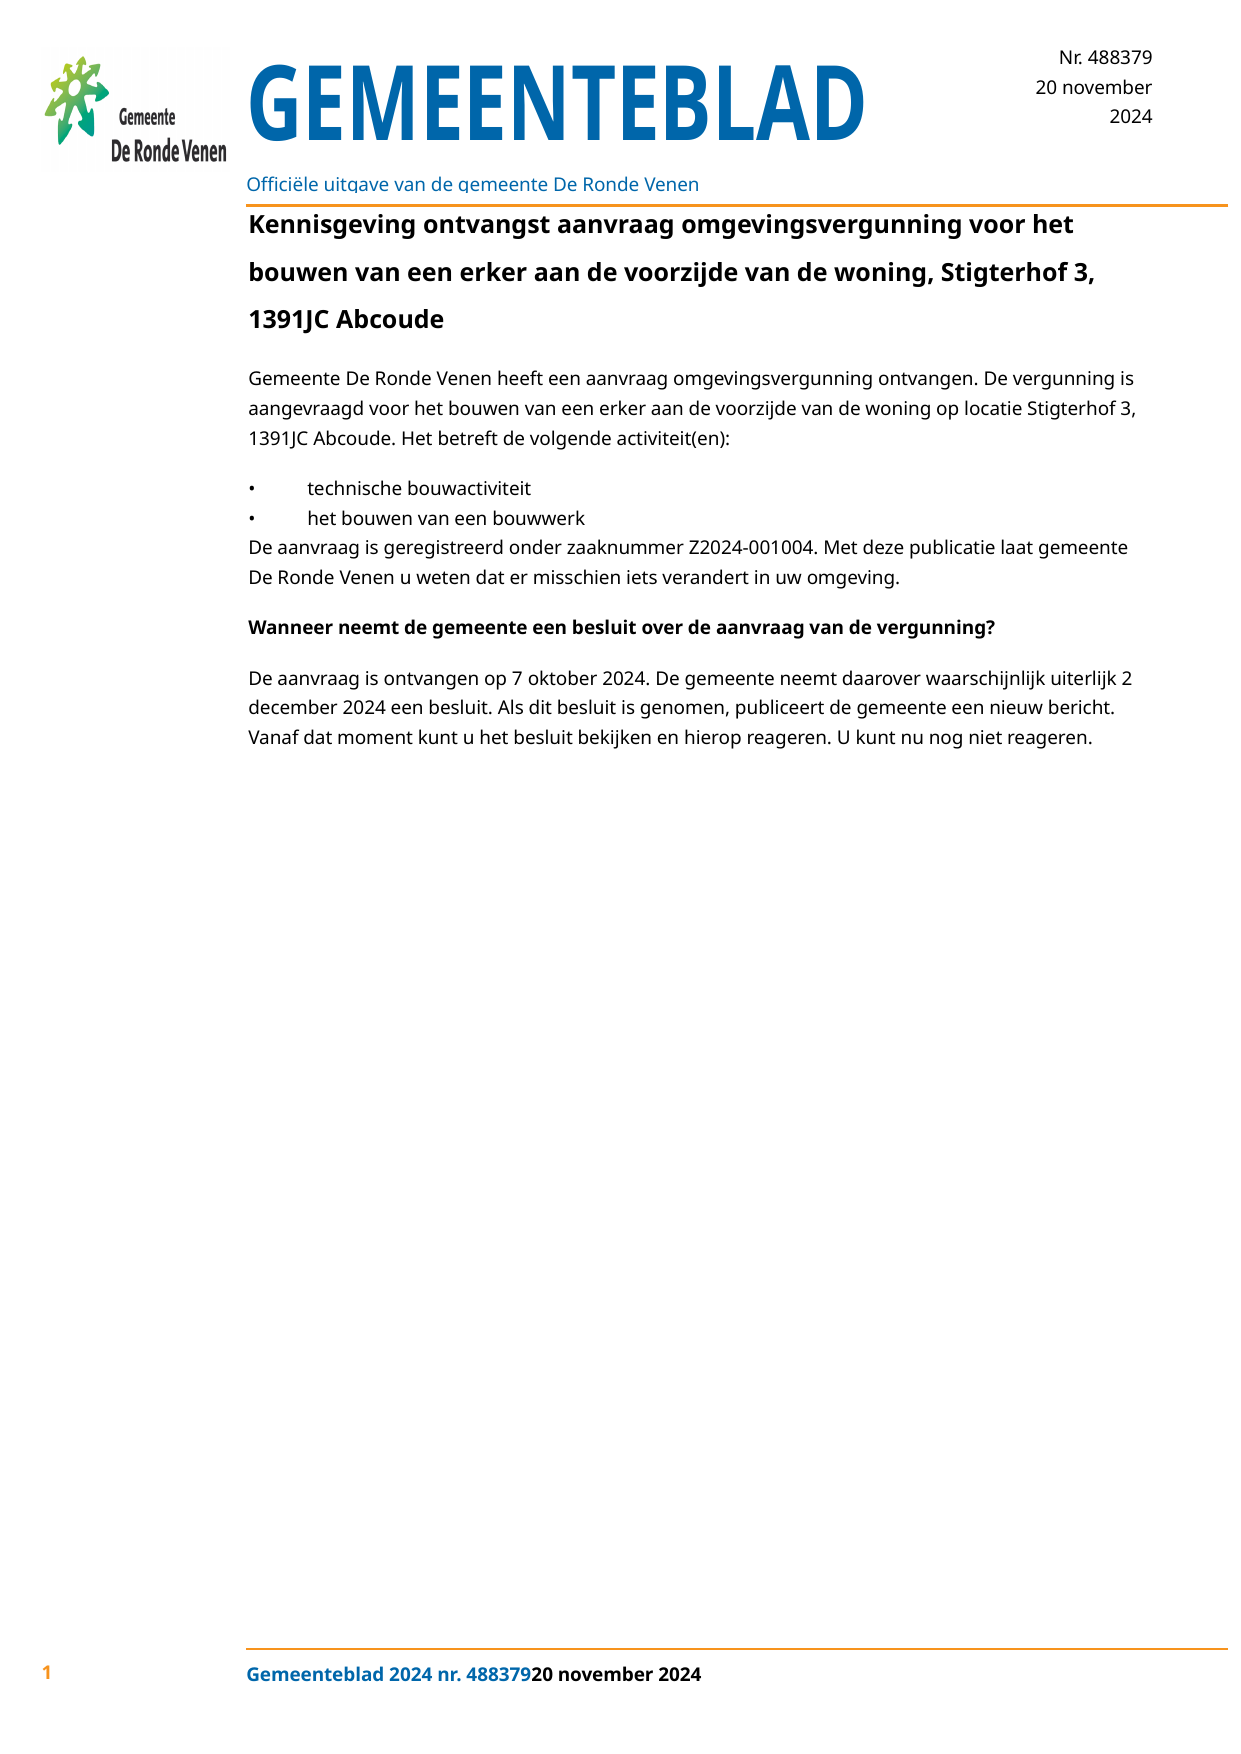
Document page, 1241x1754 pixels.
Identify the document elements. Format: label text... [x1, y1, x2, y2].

text Kennisgeving ontvangst aanvraag omgevingsvergunning voor het bouwen van een erker aan de voorzijde van de woning, Stigterhof 3, 1391JC Abcoude [248, 207, 1152, 336]
text De aanvraag is ontvangen op 7 oktober 2024. De gemeente neemt daarover waarschijnlijk uiterlijk 2 december 2024 een besluit. Als dit besluit is genomen, publiceert de gemeente een nieuw bericht. Vanaf dat moment kunt u het besluit bekijken en hierop reageren. U kunt nu nog niet reageren. [248, 665, 1152, 749]
text Gemeente De Ronde Venen heeft een aanvraag omgevingsvergunning ontvangen. De vergunning is aangevraagd voor het bouwen van een erker aan de voorzijde van de woning op locatie Stigterhof 3, 1391JC Abcoude. Het betreft de volgende activiteit(en): [248, 366, 1152, 450]
list het bouwen van een bouwwerk [248, 505, 1152, 530]
picture [41, 47, 231, 172]
text De aanvraag is geregistreerd onder zaaknummer Z2024-001004. Met deze publicatie laat gemeente De Ronde Venen u weten dat er misschien iets verandert in uw omgeving. [248, 534, 1152, 589]
text Wanneer neemt de gemeente een besluit over de aanvraag van de vergunning? [248, 614, 1152, 640]
list technische bouwactiviteit [248, 475, 1152, 501]
